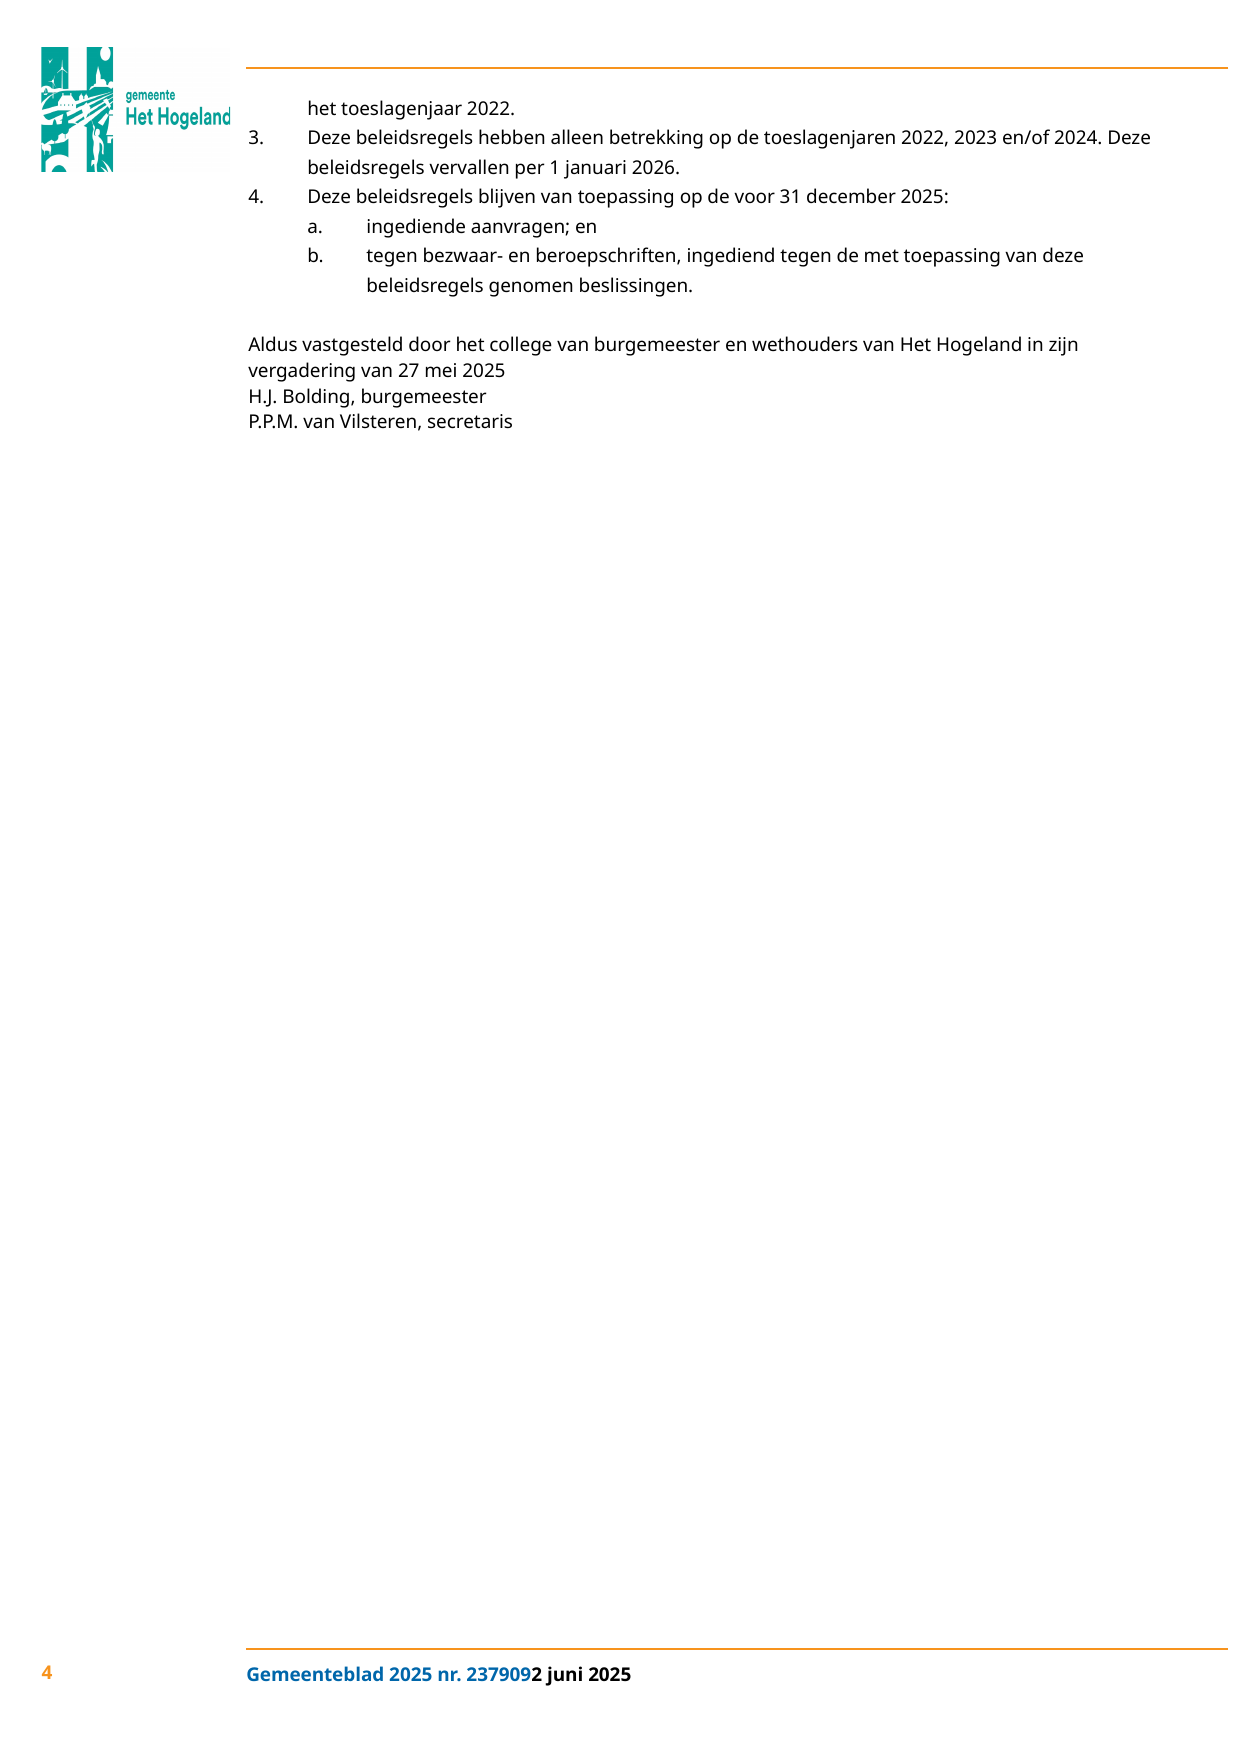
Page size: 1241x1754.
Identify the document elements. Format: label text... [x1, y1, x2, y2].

picture [41, 47, 231, 172]
list tegen bezwaar- en beroepschriften, ingediend tegen de met toepassing van deze beleidsregels genomen beslissingen. [307, 243, 1152, 298]
list Deze beleidsregels hebben alleen betrekking op de toeslagenjaren 2022, 2023 en/of 2024. Deze beleidsregels vervallen per 1 januari 2026. [248, 124, 1152, 180]
text P.P.M. van Vilsteren, secretaris [248, 409, 1152, 434]
text Aldus vastgesteld door het college van burgemeester en wethouders van Het Hogeland in zijn vergadering van 27 mei 2025 [248, 331, 1152, 383]
text H.J. Bolding, burgemeester [248, 383, 1152, 409]
list het toeslagenjaar 2022. [248, 95, 1152, 121]
list ingediende aanvragen; en [307, 213, 1152, 239]
list Deze beleidsregels blijven van toepassing op de voor 31 december 2025: [248, 183, 1152, 209]
